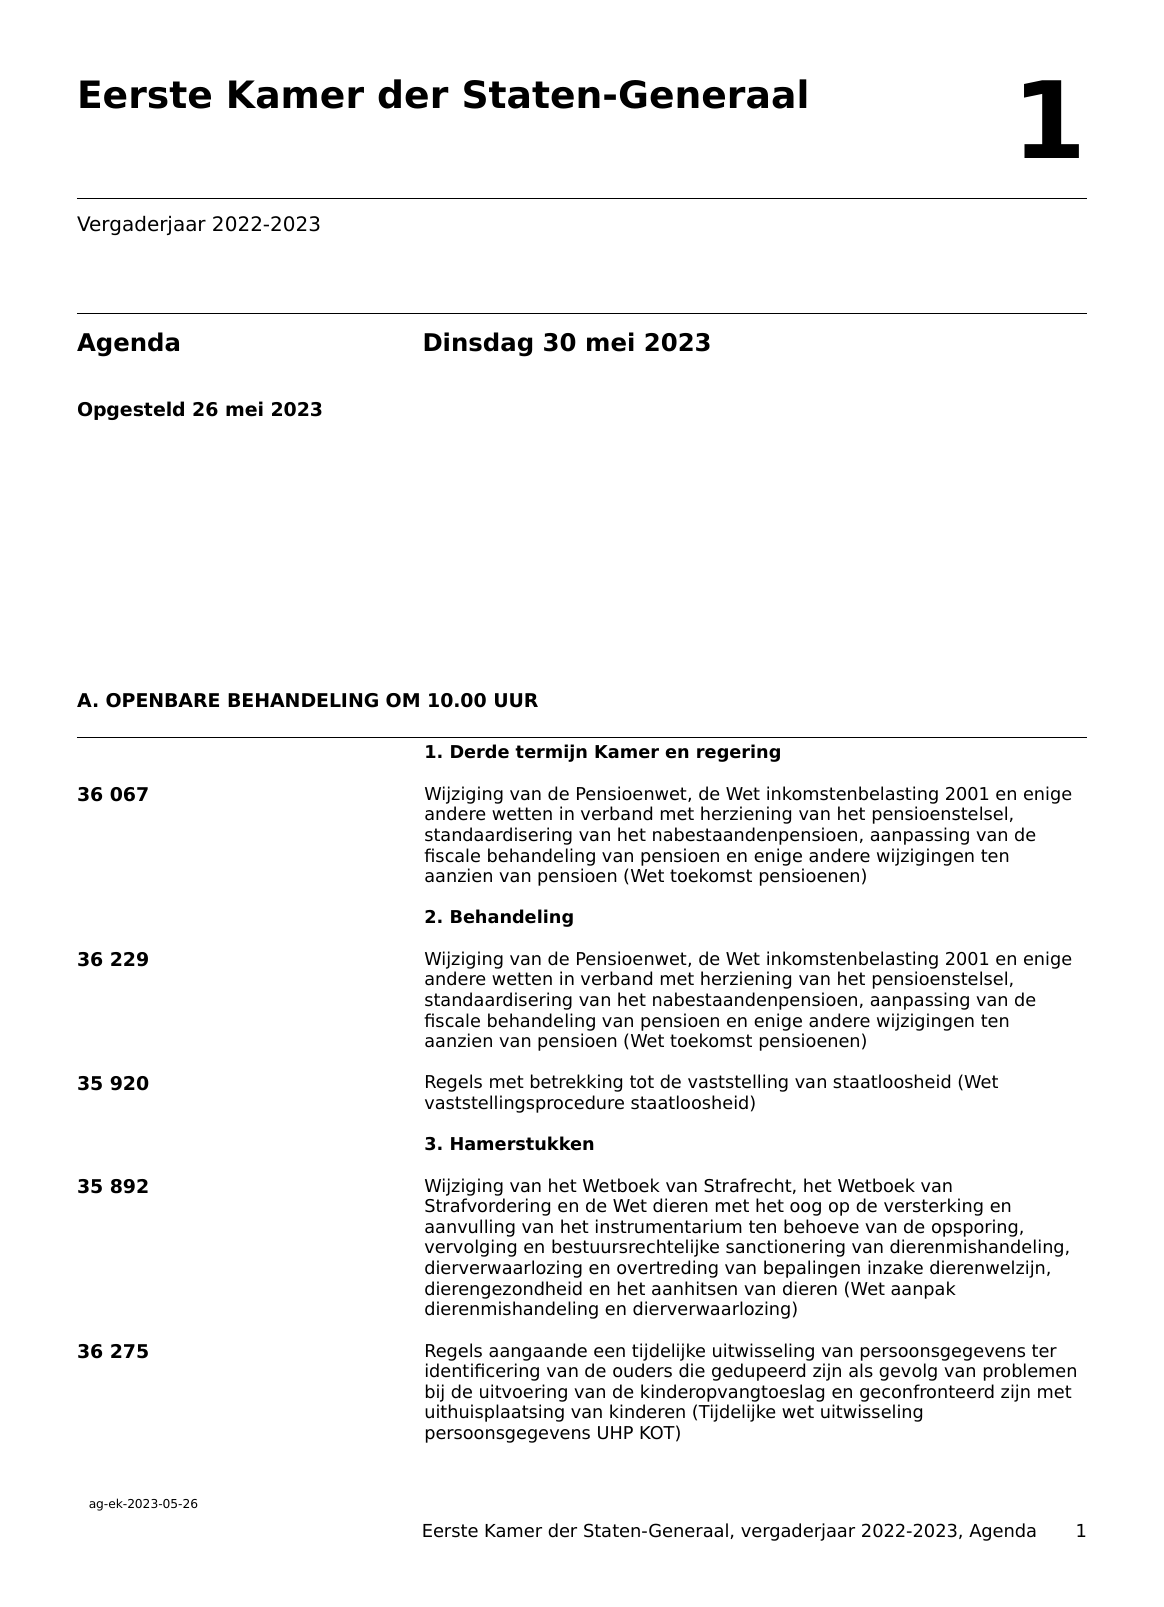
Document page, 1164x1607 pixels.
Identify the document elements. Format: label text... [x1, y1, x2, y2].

table_cell Regels aangaande een tijdelijke uitwisseling van persoonsgegevens ter identificering van de ouders die gedupeerd zijn als gevolg van problemen bij de uitvoering van de kinderopvangtoeslag en geconfronteerd zijn met uithuisplaatsing van kinderen (Tijdelijke wet uitwisseling persoonsgegevens UHP KOT) [418, 1341, 1087, 1444]
table_cell [77, 908, 401, 928]
table_cell [418, 1320, 1087, 1341]
table_cell Wijziging van de Pensioenwet, de Wet inkomstenbelasting 2001 en enige andere wetten in verband met herziening van het pensioenstelsel, standaardisering van het nabestaandenpensioen, aanpassing van de fiscale behandeling van pensioen en enige andere wijzigingen ten aanzien van pensioen (Wet toekomst pensioenen) [418, 784, 1087, 887]
table_header 1. Derde termijn Kamer en regering [418, 738, 1087, 763]
table_header [401, 738, 418, 763]
table_cell [77, 1114, 401, 1134]
table_cell [77, 763, 401, 784]
table_cell 36 275 [77, 1341, 401, 1444]
table_cell [418, 1052, 1087, 1072]
table_header 1 [886, 59, 1087, 198]
table_header [77, 738, 401, 763]
table_cell [401, 1134, 418, 1155]
table_header Eerste Kamer der Staten-Generaal [77, 59, 886, 198]
table_cell [77, 1052, 401, 1072]
table_cell [77, 887, 401, 907]
table_cell [401, 949, 418, 1052]
table_cell [77, 928, 401, 949]
table_cell [418, 887, 1087, 907]
table_cell [401, 1444, 418, 1464]
table_cell Vergaderjaar 2022-2023 [77, 199, 1087, 313]
table_cell 3. Hamerstukken [418, 1134, 1087, 1155]
table_cell [401, 1320, 418, 1341]
table_cell [401, 784, 418, 887]
table_cell [401, 928, 418, 949]
table_cell [77, 1320, 401, 1341]
text ag-ek-2023-05-26 [88, 1497, 323, 1511]
text Opgesteld 26 mei 2023 [77, 399, 1087, 421]
table_cell [401, 1052, 418, 1072]
table_cell [77, 1134, 401, 1155]
table_cell 2. Behandeling [418, 908, 1087, 928]
table_cell 35 892 [77, 1176, 401, 1320]
table_cell Wijziging van het Wetboek van Strafrecht, het Wetboek van Strafvordering en de Wet dieren met het oog op de versterking en aanvulling van het instrumentarium ten behoeve van de opsporing, vervolging en bestuursrechtelijke sanctionering van dierenmishandeling, dierverwaarlozing en overtreding van bepalingen inzake dierenwelzijn, dierengezondheid en het aanhitsen van dieren (Wet aanpak dierenmishandeling en dierverwaarlozing) [418, 1176, 1087, 1320]
table_cell [401, 1176, 418, 1320]
table_cell 36 229 [77, 949, 401, 1052]
table_cell [418, 1114, 1087, 1134]
table_cell Dinsdag 30 mei 2023 [422, 314, 1087, 357]
table_cell Regels met betrekking tot de vaststelling van staatloosheid (Wet vaststellingsprocedure staatloosheid) [418, 1073, 1087, 1114]
table_cell 35 920 [77, 1073, 401, 1114]
subtitle A. OPENBARE BEHANDELING OM 10.00 UUR [77, 690, 1087, 712]
table_cell [401, 1114, 418, 1134]
table_cell [418, 1444, 1087, 1464]
table_cell [401, 1073, 418, 1114]
table_cell [401, 763, 418, 784]
table_cell [418, 763, 1087, 784]
table_cell [418, 928, 1087, 949]
table_cell [418, 1155, 1087, 1176]
table_cell 36 067 [77, 784, 401, 887]
table_cell Agenda [77, 314, 422, 357]
table_cell [401, 887, 418, 907]
table_cell [401, 908, 418, 928]
table_cell [401, 1155, 418, 1176]
table_cell [77, 1444, 401, 1464]
table_cell Wijziging van de Pensioenwet, de Wet inkomstenbelasting 2001 en enige andere wetten in verband met herziening van het pensioenstelsel, standaardisering van het nabestaandenpensioen, aanpassing van de fiscale behandeling van pensioen en enige andere wijzigingen ten aanzien van pensioen (Wet toekomst pensioenen) [418, 949, 1087, 1052]
table_cell [77, 1155, 401, 1176]
table_cell [401, 1341, 418, 1444]
